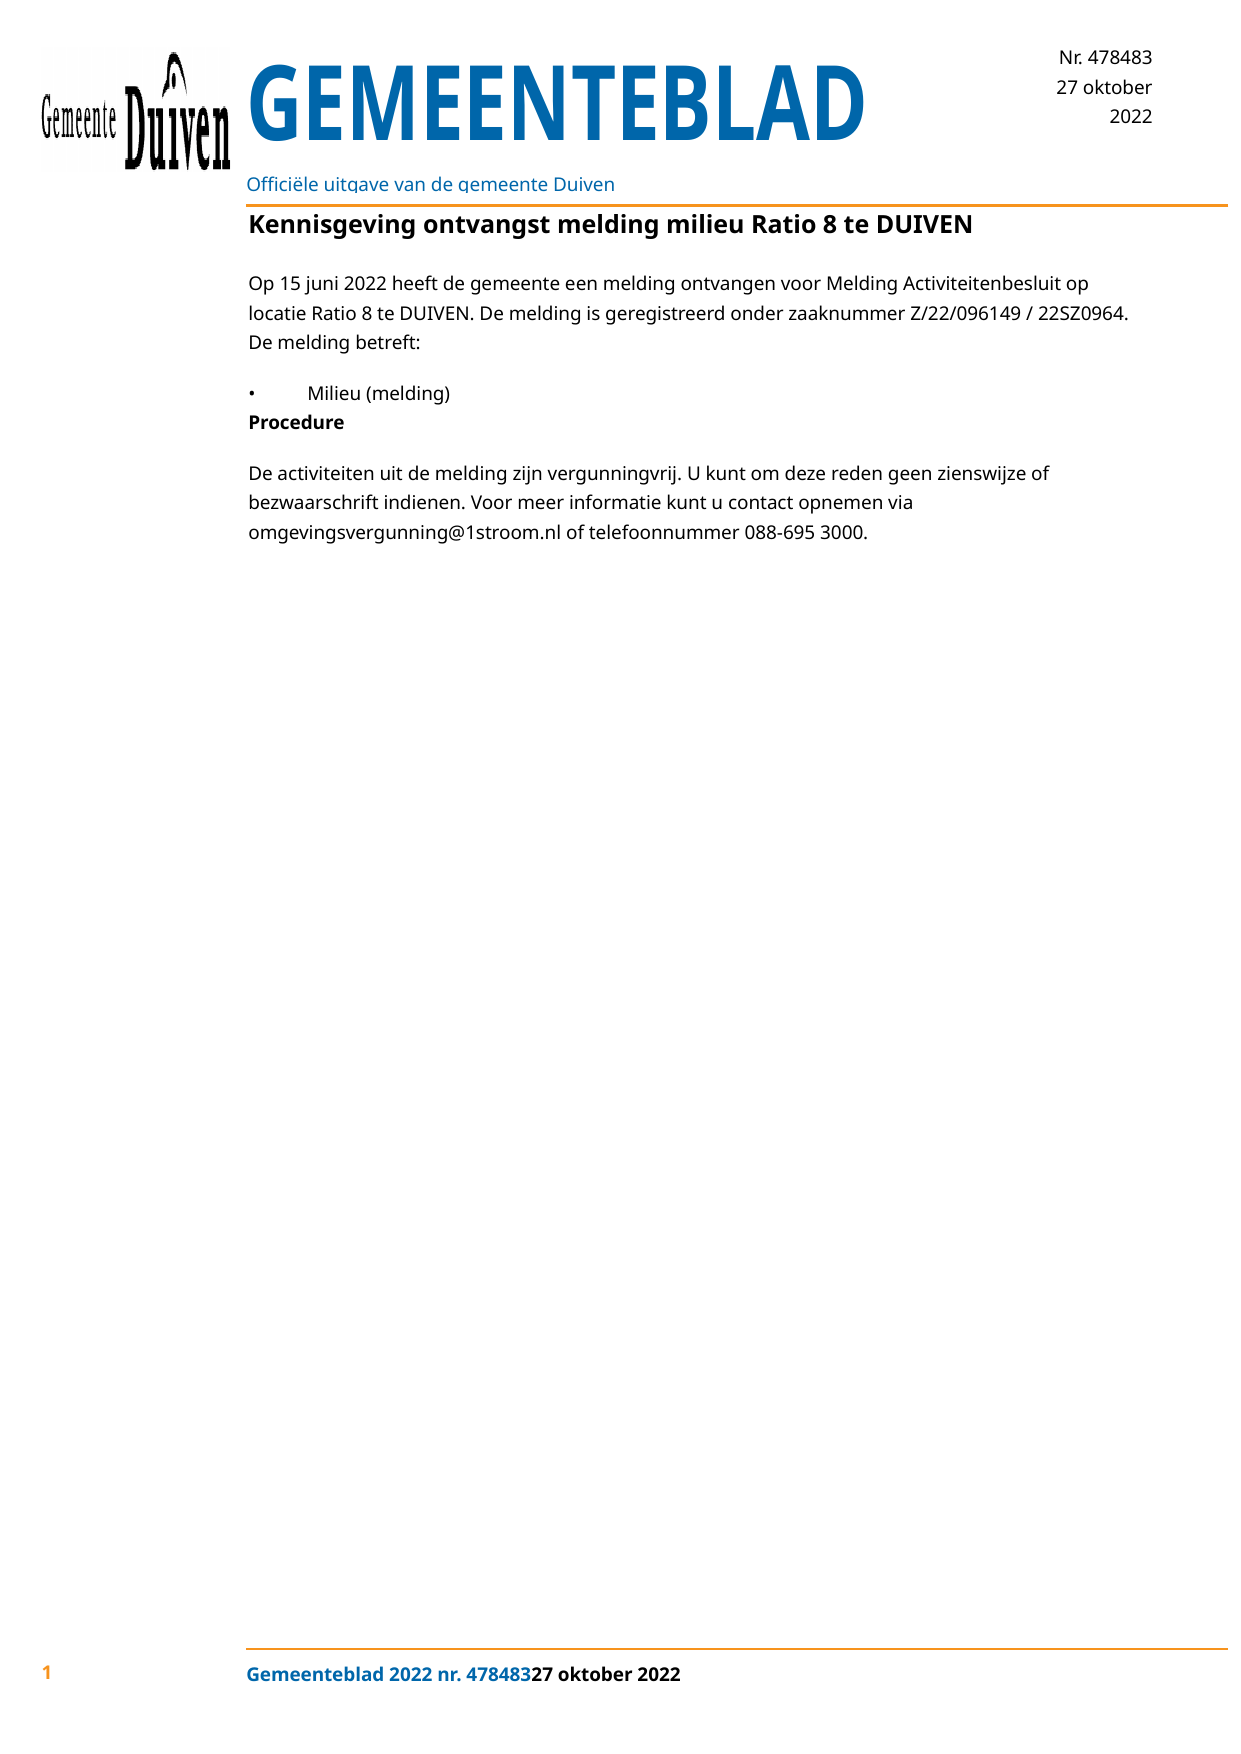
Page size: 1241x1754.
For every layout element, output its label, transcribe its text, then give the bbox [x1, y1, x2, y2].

text De activiteiten uit de melding zijn vergunningvrij. U kunt om deze reden geen zienswijze of bezwaarschrift indienen. Voor meer informatie kunt u contact opnemen via omgevingsvergunning@1stroom.nl of telefoonnummer 088-695 3000. [248, 460, 1152, 545]
list Milieu (melding) [248, 380, 1152, 406]
picture [41, 47, 231, 172]
text Op 15 juni 2022 heeft de gemeente een melding ontvangen voor Melding Activiteitenbesluit op locatie Ratio 8 te DUIVEN. De melding is geregistreerd onder zaaknummer Z/22/096149 / 22SZ0964. De melding betreft: [248, 270, 1152, 355]
text Kennisgeving ontvangst melding milieu Ratio 8 te DUIVEN [248, 207, 1152, 241]
text Procedure [248, 409, 1152, 435]
